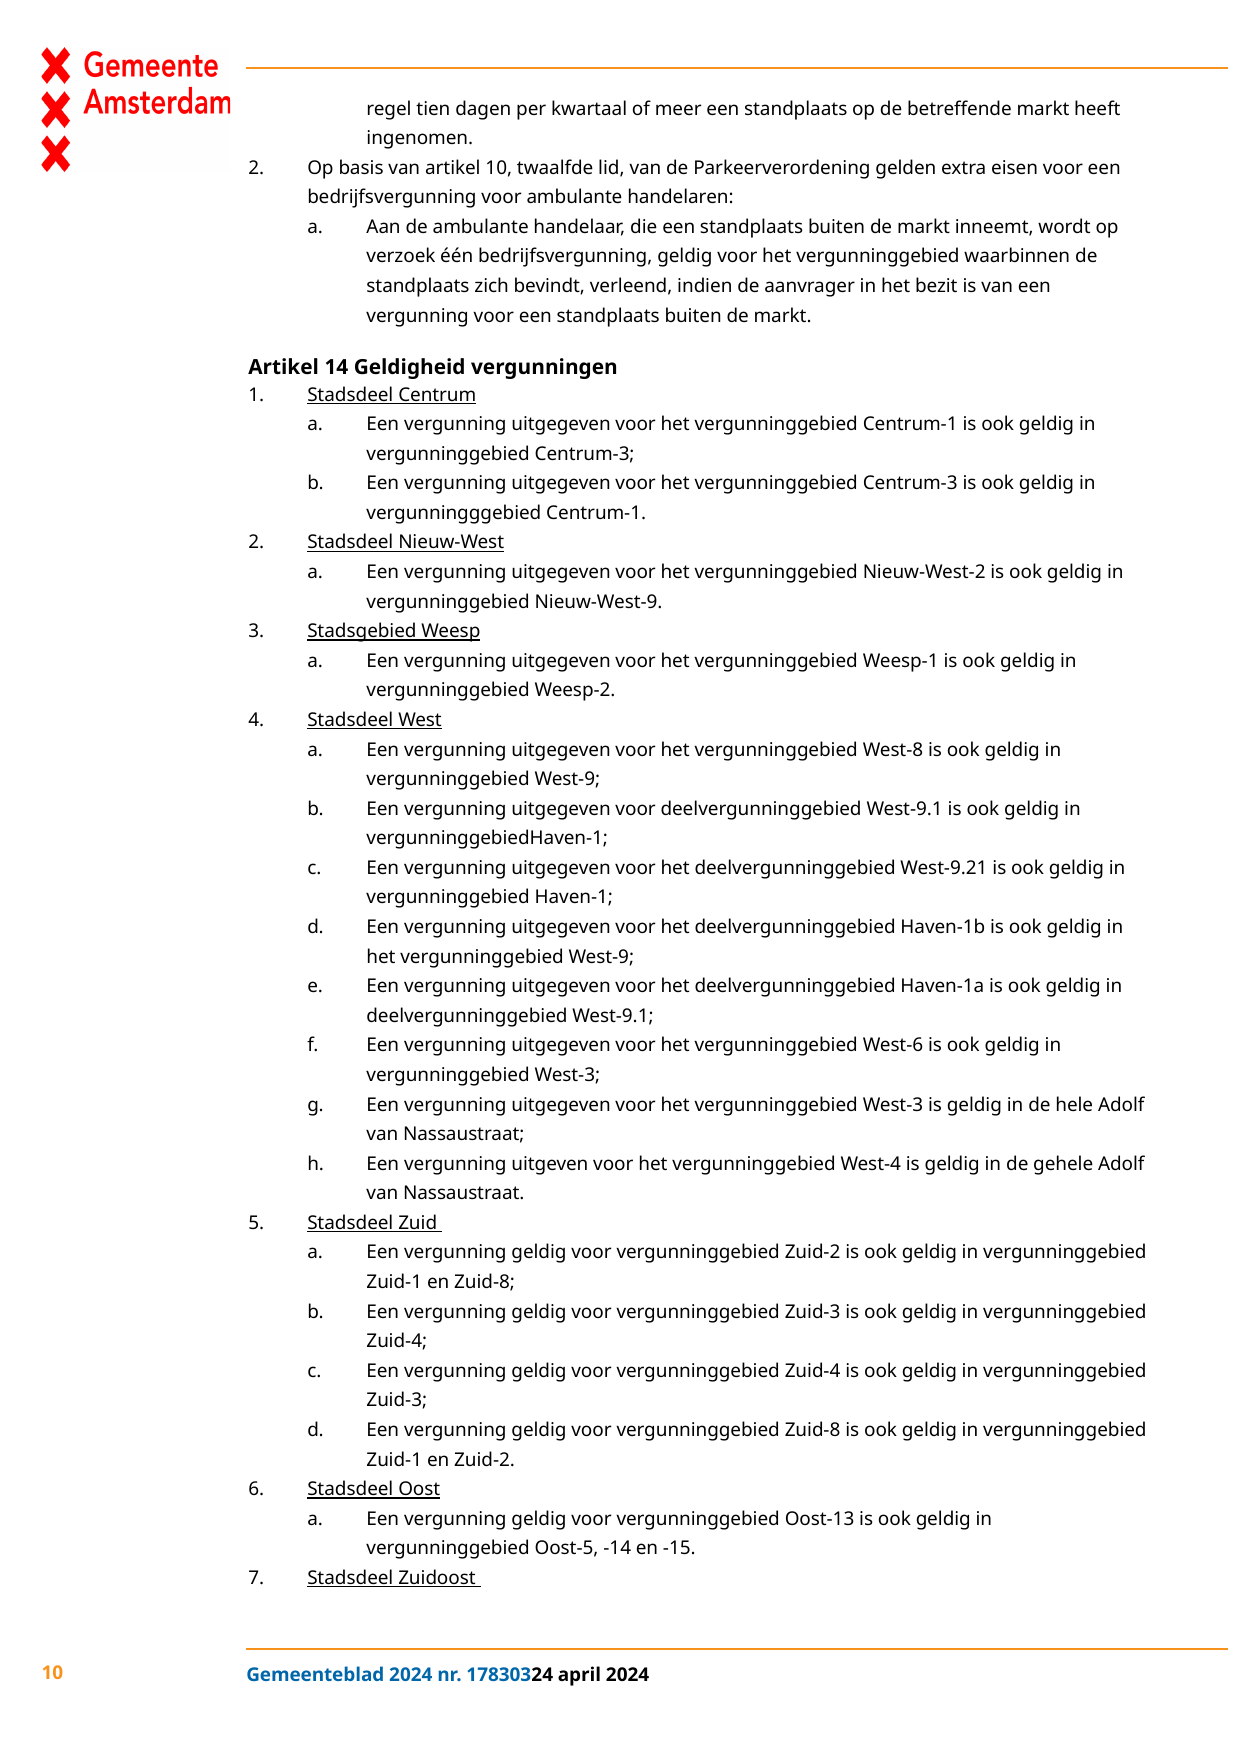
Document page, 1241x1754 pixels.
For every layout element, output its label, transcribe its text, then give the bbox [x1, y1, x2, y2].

text Artikel 14 Geldigheid vergunningen [248, 352, 1152, 381]
list Een vergunning geldig voor vergunninggebied Oost-13 is ook geldig in vergunninggebied Oost-5, -14 en -15. [307, 1505, 1152, 1560]
list Een vergunning uitgegeven voor het vergunninggebied West-8 is ook geldig in vergunninggebied West-9; [307, 736, 1152, 791]
list Een vergunning uitgegeven voor het deelvergunninggebied Haven-1b is ook geldig in het vergunninggebied West-9; [307, 913, 1152, 968]
list Een vergunning uitgegeven voor het deelvergunninggebied West-9.21 is ook geldig in vergunninggebied Haven-1; [307, 854, 1152, 909]
list Stadsdeel West [248, 706, 1152, 732]
list Een vergunning uitgegeven voor het vergunninggebied West-6 is ook geldig in vergunninggebied West-3; [307, 1032, 1152, 1087]
list Een vergunning uitgegeven voor het vergunninggebied Nieuw-West-2 is ook geldig in vergunninggebied Nieuw-West-9. [307, 558, 1152, 613]
list Een vergunning geldig voor vergunninggebied Zuid-4 is ook geldig in vergunninggebied Zuid-3; [307, 1357, 1152, 1412]
list Stadsdeel Zuidoost [248, 1564, 1152, 1590]
list Stadsdeel Nieuw-West [248, 529, 1152, 554]
list Stadsdeel Centrum [248, 381, 1152, 406]
list Een vergunning uitgeven voor het vergunninggebied West-4 is geldig in de gehele Adolf van Nassaustraat. [307, 1150, 1152, 1205]
list Een vergunning uitgegeven voor deelvergunninggebied West-9.1 is ook geldig in vergunninggebiedHaven-1; [307, 795, 1152, 850]
list Stadsgebied Weesp [248, 617, 1152, 643]
list Een vergunning uitgegeven voor het vergunninggebied Weesp-1 is ook geldig in vergunninggebied Weesp-2. [307, 647, 1152, 702]
list Een vergunning uitgegeven voor het vergunninggebied Centrum-1 is ook geldig in vergunninggebied Centrum-3; [307, 410, 1152, 466]
list Op basis van artikel 10, twaalfde lid, van de Parkeerverordening gelden extra eisen voor een bedrijfsvergunning voor ambulante handelaren: [248, 154, 1152, 209]
list Een vergunning geldig voor vergunninggebied Zuid-2 is ook geldig in vergunninggebied Zuid-1 en Zuid-8; [307, 1239, 1152, 1294]
list Een vergunning geldig voor vergunninggebied Zuid-3 is ook geldig in vergunninggebied Zuid-4; [307, 1298, 1152, 1353]
list Een vergunning uitgegeven voor het vergunninggebied Centrum-3 is ook geldig in vergunningggebied Centrum-1. [307, 469, 1152, 525]
picture [41, 47, 231, 172]
list regel tien dagen per kwartaal of meer een standplaats op de betreffende markt heeft ingenomen. [307, 95, 1152, 150]
list Een vergunning uitgegeven voor het vergunninggebied West-3 is geldig in de hele Adolf van Nassaustraat; [307, 1091, 1152, 1146]
list Aan de ambulante handelaar, die een standplaats buiten de markt inneemt, wordt op verzoek één bedrijfsvergunning, geldig voor het vergunninggebied waarbinnen de standplaats zich bevindt, verleend, indien de aanvrager in het bezit is van een vergunning voor een standplaats buiten de markt. [307, 213, 1152, 328]
list Stadsdeel Zuid [248, 1209, 1152, 1235]
list Een vergunning geldig voor vergunninggebied Zuid-8 is ook geldig in vergunninggebied Zuid-1 en Zuid-2. [307, 1416, 1152, 1471]
list Een vergunning uitgegeven voor het deelvergunninggebied Haven-1a is ook geldig in deelvergunninggebied West-9.1; [307, 972, 1152, 1028]
list Stadsdeel Oost [248, 1475, 1152, 1501]
